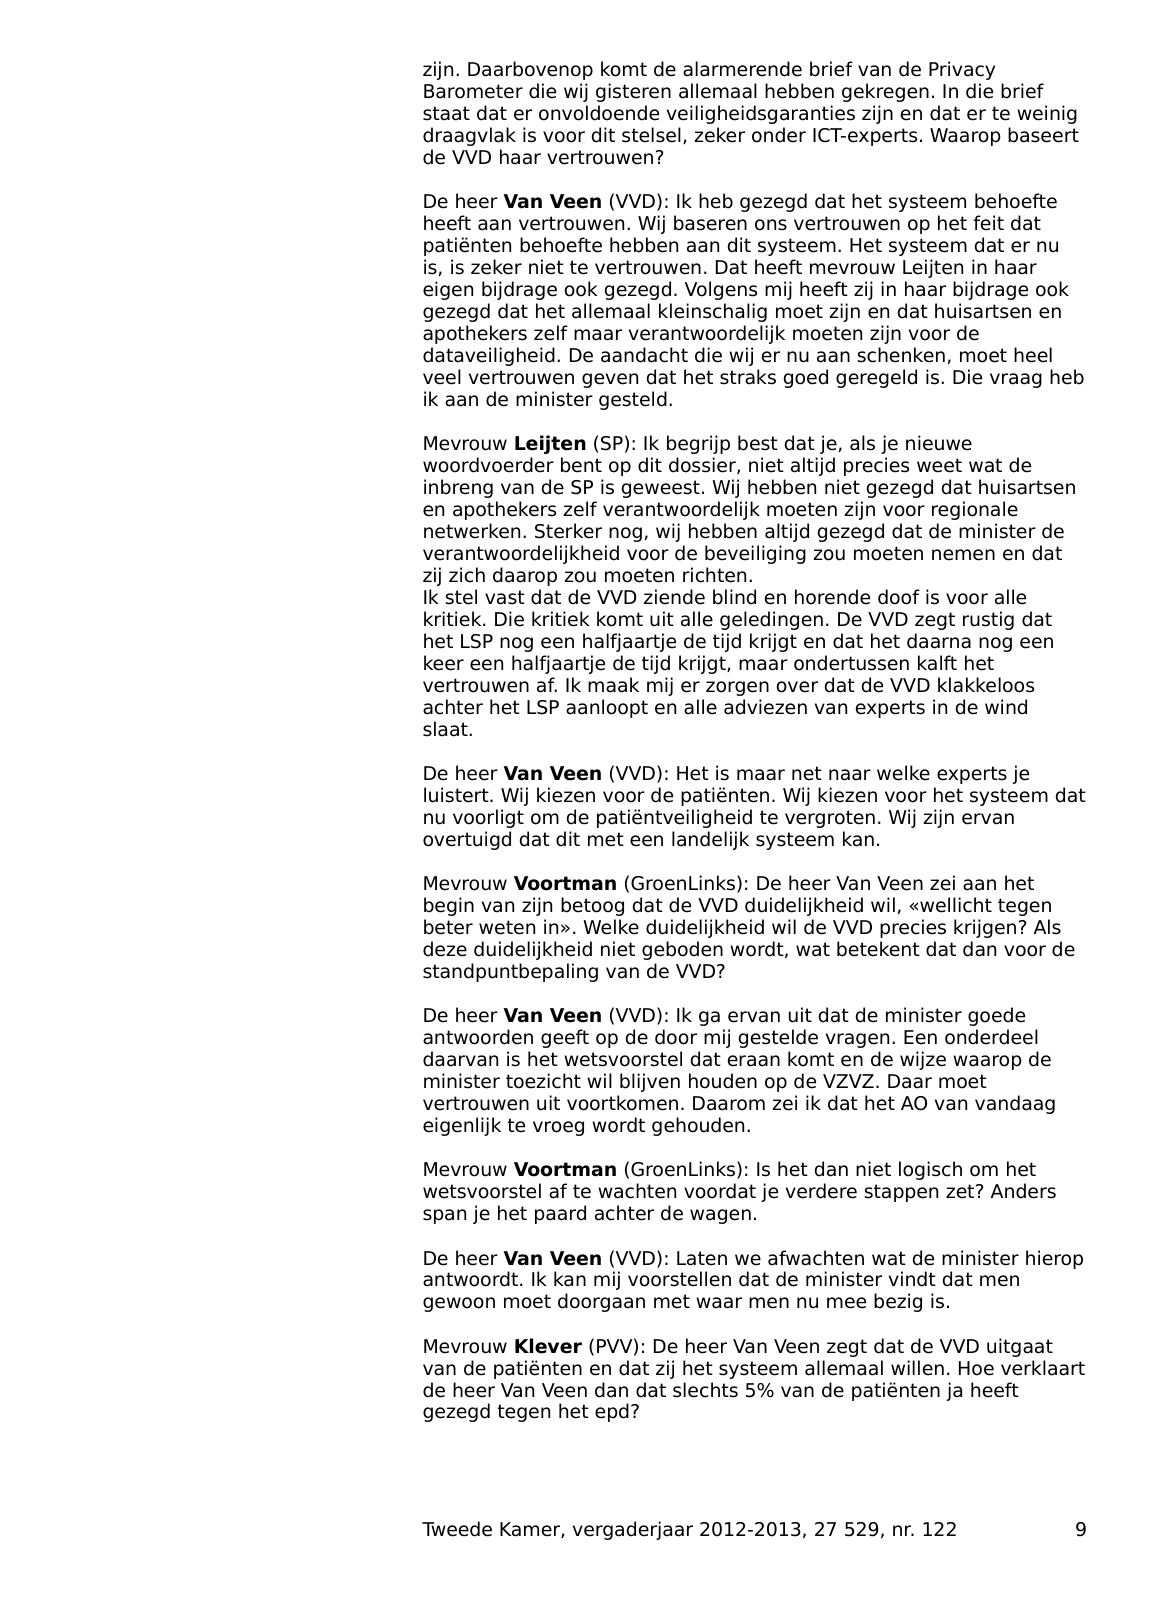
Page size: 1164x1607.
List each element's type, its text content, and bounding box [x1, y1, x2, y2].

text Mevrouw Leijten (SP): Ik begrijp best dat je, als je nieuwe woordvoerder bent op dit dossier, niet altijd precies weet wat de inbreng van de SP is geweest. Wij hebben niet gezegd dat huisartsen en apothekers zelf verantwoordelijk moeten zijn voor regionale netwerken. Sterker nog, wij hebben altijd gezegd dat de minister de verantwoordelijkheid voor de beveiliging zou moeten nemen en dat zij zich daarop zou moeten richten. [422, 433, 1087, 587]
text Ik stel vast dat de VVD ziende blind en horende doof is voor alle kritiek. Die kritiek komt uit alle geledingen. De VVD zegt rustig dat het LSP nog een halfjaartje de tijd krijgt en dat het daarna nog een keer een halfjaartje de tijd krijgt, maar ondertussen kalft het vertrouwen af. Ik maak mij er zorgen over dat de VVD klakkeloos achter het LSP aanloopt en alle adviezen van experts in de wind slaat. [422, 587, 1087, 741]
text Mevrouw Voortman (GroenLinks): De heer Van Veen zei aan het begin van zijn betoog dat de VVD duidelijkheid wil, «wellicht tegen beter weten in». Welke duidelijkheid wil de VVD precies krijgen? Als deze duidelijkheid niet geboden wordt, wat betekent dat dan voor de standpuntbepaling van de VVD? [422, 873, 1087, 983]
text De heer Van Veen (VVD): Laten we afwachten wat de minister hierop antwoordt. Ik kan mij voorstellen dat de minister vindt dat men gewoon moet doorgaan met waar men nu mee bezig is. [422, 1247, 1087, 1313]
text De heer Van Veen (VVD): Het is maar net naar welke experts je luistert. Wij kiezen voor de patiënten. Wij kiezen voor het systeem dat nu voorligt om de patiëntveiligheid te vergroten. Wij zijn ervan overtuigd dat dit met een landelijk systeem kan. [422, 763, 1087, 851]
text De heer Van Veen (VVD): Ik heb gezegd dat het systeem behoefte heeft aan vertrouwen. Wij baseren ons vertrouwen op het feit dat patiënten behoefte hebben aan dit systeem. Het systeem dat er nu is, is zeker niet te vertrouwen. Dat heeft mevrouw Leijten in haar eigen bijdrage ook gezegd. Volgens mij heeft zij in haar bijdrage ook gezegd dat het allemaal kleinschalig moet zijn en dat huisartsen en apothekers zelf maar verantwoordelijk moeten zijn voor de dataveiligheid. De aandacht die wij er nu aan schenken, moet heel veel vertrouwen geven dat het straks goed geregeld is. Die vraag heb ik aan de minister gesteld. [422, 191, 1087, 411]
text Mevrouw Klever (PVV): De heer Van Veen zegt dat de VVD uitgaat van de patiënten en dat zij het systeem allemaal willen. Hoe verklaart de heer Van Veen dan dat slechts 5% van de patiënten ja heeft gezegd tegen het epd? [422, 1336, 1087, 1423]
text Mevrouw Voortman (GroenLinks): Is het dan niet logisch om het wetsvoorstel af te wachten voordat je verdere stappen zet? Anders span je het paard achter de wagen. [422, 1159, 1087, 1225]
text De heer Van Veen (VVD): Ik ga ervan uit dat de minister goede antwoorden geeft op de door mij gestelde vragen. Een onderdeel daarvan is het wetsvoorstel dat eraan komt en de wijze waarop de minister toezicht wil blijven houden op de VZVZ. Daar moet vertrouwen uit voortkomen. Daarom zei ik dat het AO van vandaag eigenlijk te vroeg wordt gehouden. [422, 1005, 1087, 1137]
text zijn. Daarbovenop komt de alarmerende brief van de Privacy Barometer die wij gisteren allemaal hebben gekregen. In die brief staat dat er onvoldoende veiligheidsgaranties zijn en dat er te weinig draagvlak is voor dit stelsel, zeker onder ICT-experts. Waarop baseert de VVD haar vertrouwen? [422, 59, 1087, 169]
